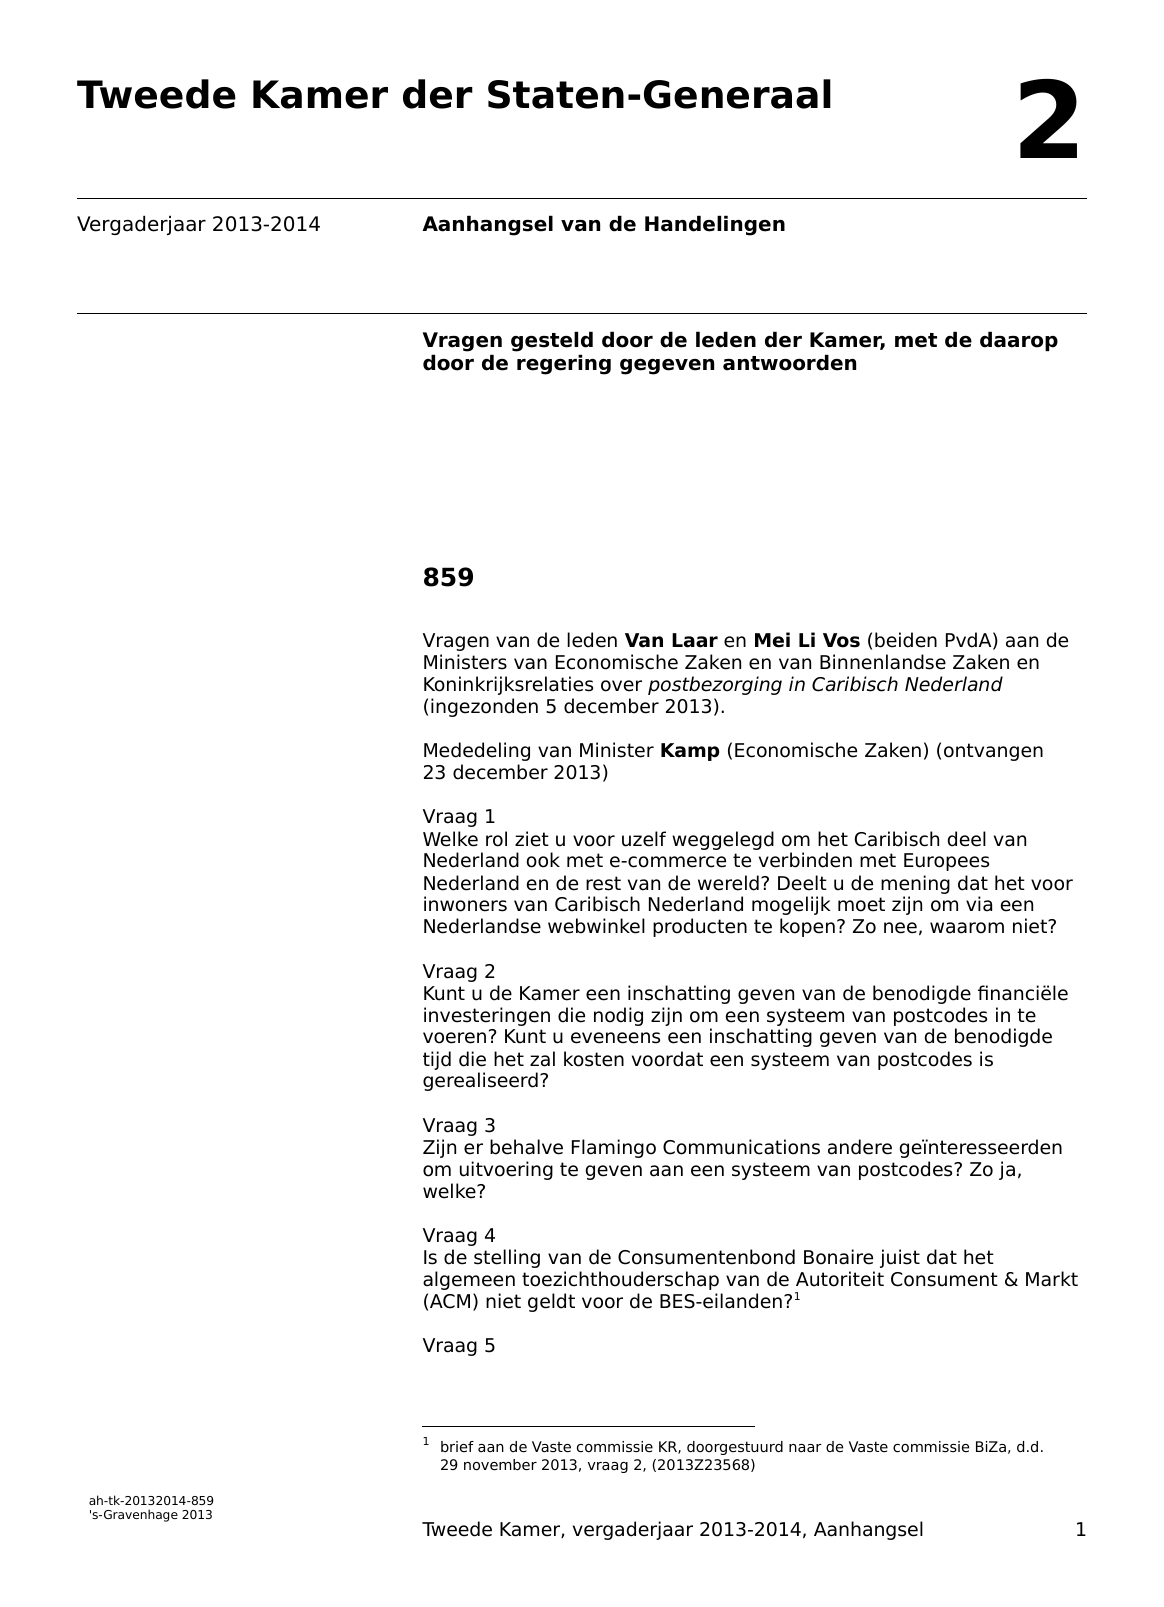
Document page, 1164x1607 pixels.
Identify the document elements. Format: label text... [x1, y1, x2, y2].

text Vraag 1 [422, 806, 1087, 828]
text Vraag 3 [422, 1114, 1087, 1137]
table_cell [77, 314, 422, 375]
table_cell Vergaderjaar 2013-2014 [77, 199, 422, 313]
text 's-Gravenhage 2013 [88, 1508, 323, 1522]
text Vraag 2 [422, 961, 1087, 982]
text brief aan de Vaste commissie KR, doorgestuurd naar de Vaste commissie BiZa, d.d. 29 november 2013, vraag 2, (2013Z23568) [422, 1435, 1087, 1474]
text Is de stelling van de Consumentenbond Bonaire juist dat het algemeen toezichthouderschap van de Autoriteit Consument & Markt (ACM) niet geldt voor de BES-eilanden? [422, 1247, 1087, 1313]
text 859 [422, 563, 1087, 592]
text ah-tk-20132014-859 [88, 1494, 323, 1508]
text Vragen van de leden Van Laar en Mei Li Vos (beiden PvdA) aan de Ministers van Economische Zaken en van Binnenlandse Zaken en Koninkrijksrelaties over postbezorging in Caribisch Nederland (ingezonden 5 december 2013). [422, 630, 1087, 718]
text Zijn er behalve Flamingo Communications andere geïnteresseerden om uitvoering te geven aan een systeem van postcodes? Zo ja, welke? [422, 1137, 1087, 1202]
text Vraag 4 [422, 1225, 1087, 1247]
table_header Tweede Kamer der Staten-Generaal [77, 59, 886, 198]
text Vraag 5 [422, 1335, 1087, 1357]
text Kunt u de Kamer een inschatting geven van de benodigde financiële investeringen die nodig zijn om een systeem van postcodes in te voeren? Kunt u eveneens een inschatting geven van de benodigde tijd die het zal kosten voordat een systeem van postcodes is gerealiseerd? [422, 982, 1087, 1092]
text Mededeling van Minister Kamp (Economische Zaken) (ontvangen 23 december 2013) [422, 740, 1087, 784]
table_cell Vragen gesteld door de leden der Kamer, met de daarop door de regering gegeven antwoorden [422, 314, 1087, 375]
table_cell Aanhangsel van de Handelingen [422, 199, 1087, 313]
text Welke rol ziet u voor uzelf weggelegd om het Caribisch deel van Nederland ook met e-commerce te verbinden met Europees Nederland en de rest van de wereld? Deelt u de mening dat het voor inwoners van Caribisch Nederland mogelijk moet zijn om via een Nederlandse webwinkel producten te kopen? Zo nee, waarom niet? [422, 828, 1087, 938]
table_header 2 [886, 59, 1087, 198]
